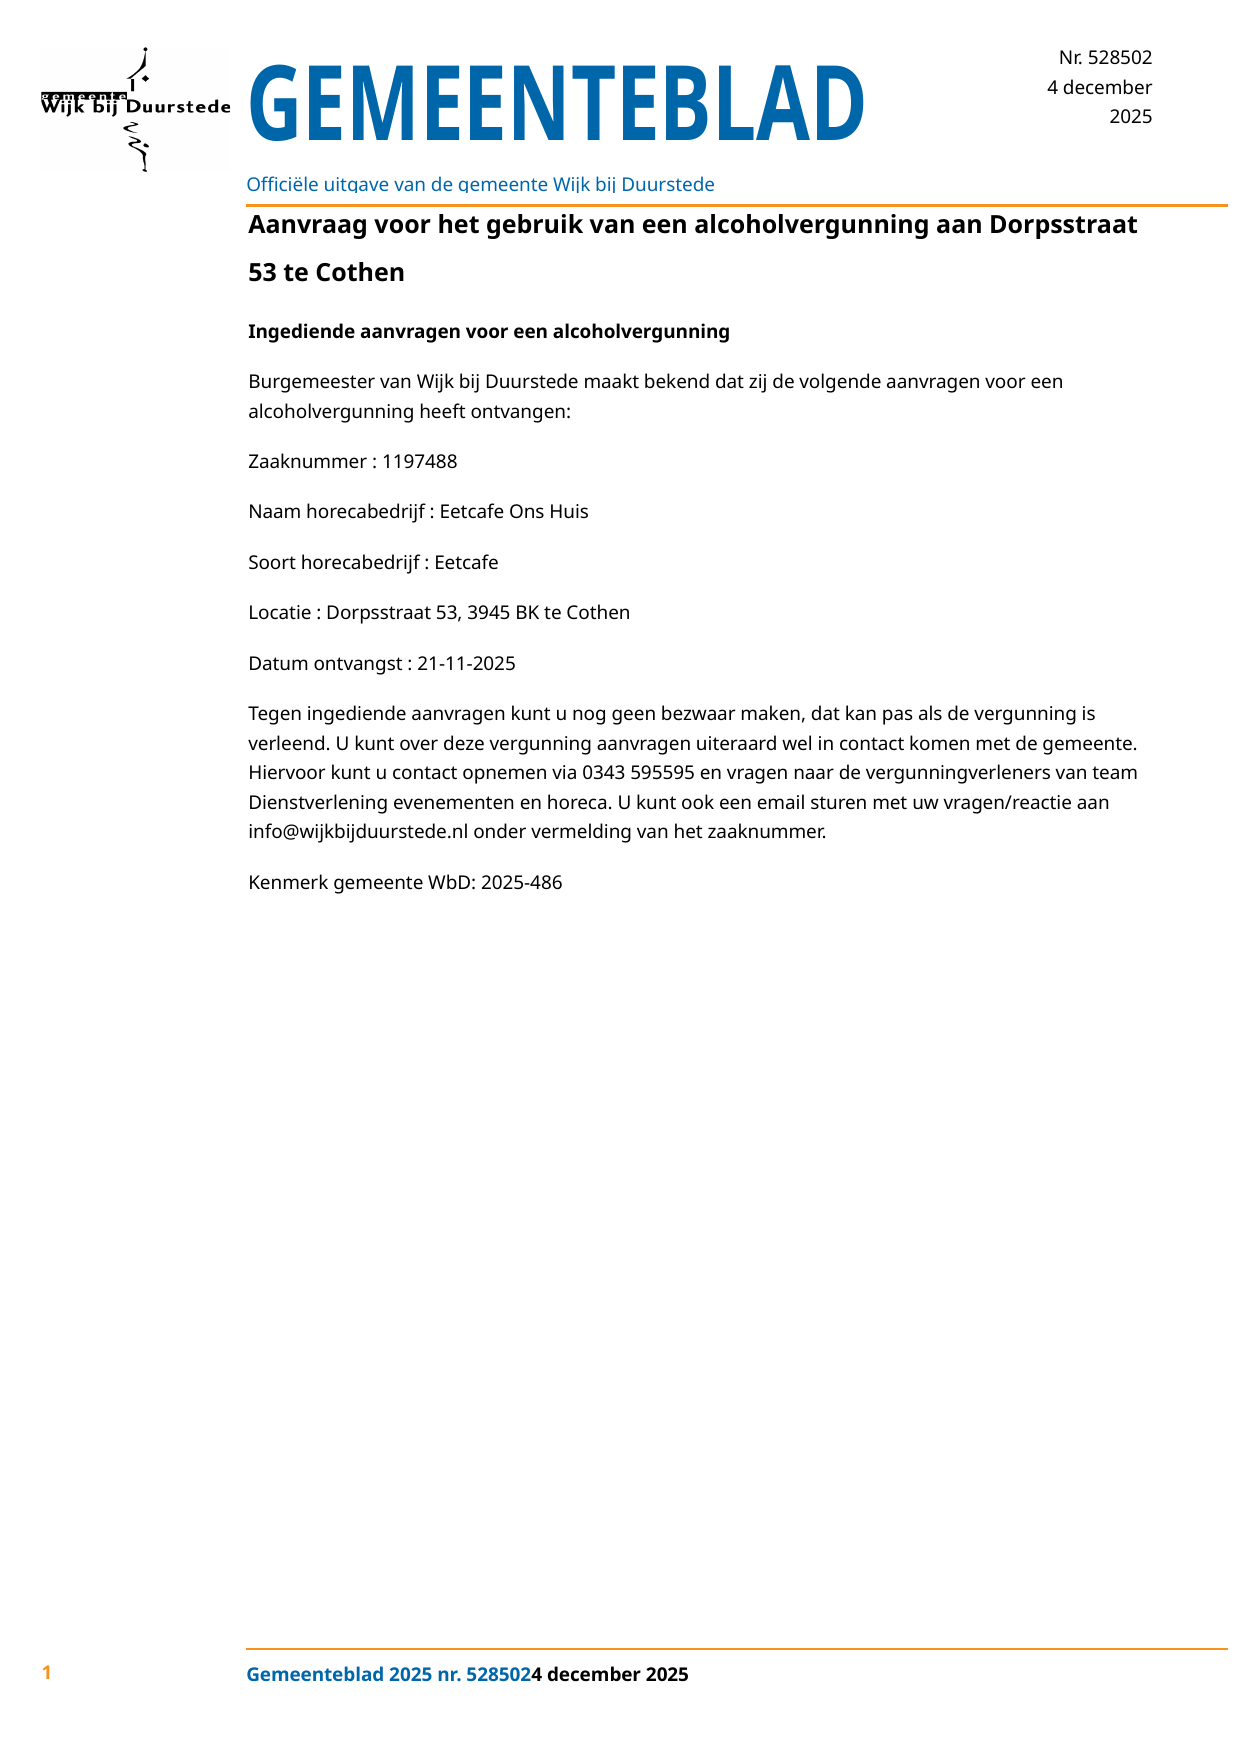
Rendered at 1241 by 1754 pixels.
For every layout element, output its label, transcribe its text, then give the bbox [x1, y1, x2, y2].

text Zaaknummer : 1197488 [248, 448, 1152, 474]
text Ingediende aanvragen voor een alcoholvergunning [248, 318, 1152, 344]
text Kenmerk gemeente WbD: 2025-486 [248, 869, 1152, 895]
text Locatie : Dorpsstraat 53, 3945 BK te Cothen [248, 599, 1152, 625]
text Soort horecabedrijf : Eetcafe [248, 549, 1152, 575]
text Tegen ingediende aanvragen kunt u nog geen bezwaar maken, dat kan pas als de vergunning is verleend. U kunt over deze vergunning aanvragen uiteraard wel in contact komen met de gemeente. Hiervoor kunt u contact opnemen via 0343 595595 en vragen naar de vergunningverleners van team Dienstverlening evenementen en horeca. U kunt ook een email sturen met uw vragen/reactie aan info@wijkbijduurstede.nl onder vermelding van het zaaknummer. [248, 700, 1152, 844]
text Aanvraag voor het gebruik van een alcoholvergunning aan Dorpsstraat 53 te Cothen [248, 207, 1152, 288]
text Naam horecabedrijf : Eetcafe Ons Huis [248, 499, 1152, 524]
picture [41, 47, 231, 172]
text Burgemeester van Wijk bij Duurstede maakt bekend dat zij de volgende aanvragen voor een alcoholvergunning heeft ontvangen: [248, 368, 1152, 424]
text Datum ontvangst : 21-11-2025 [248, 650, 1152, 676]
